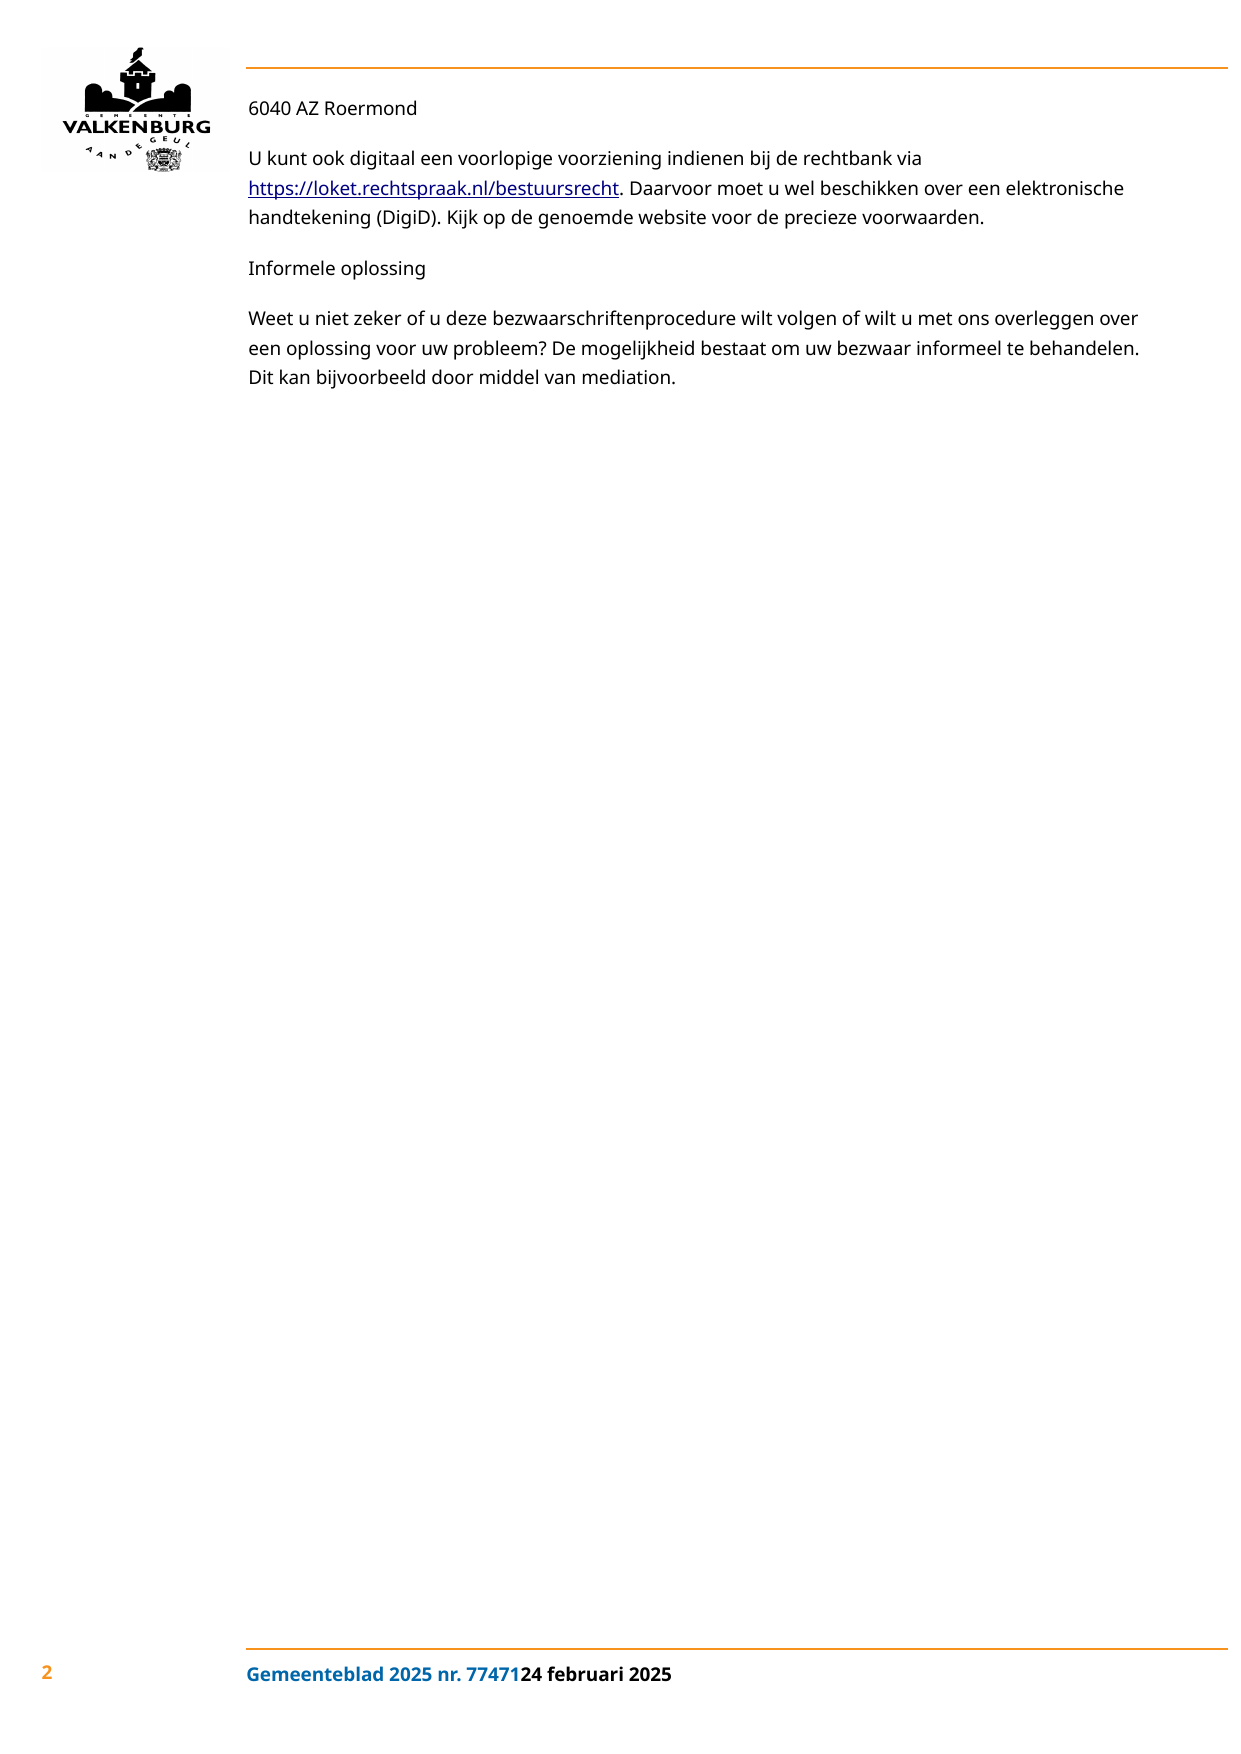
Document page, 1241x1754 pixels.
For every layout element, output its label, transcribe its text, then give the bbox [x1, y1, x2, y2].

picture [41, 47, 231, 172]
text Weet u niet zeker of u deze bezwaarschriftenprocedure wilt volgen of wilt u met ons overleggen over een oplossing voor uw probleem? De mogelijkheid bestaat om uw bezwaar informeel te behandelen. Dit kan bijvoorbeeld door middel van mediation. [248, 305, 1152, 390]
text U kunt ook digitaal een voorlopige voorziening indienen bij de rechtbank via https://loket.rechtspraak.nl/bestuursrecht. Daarvoor moet u wel beschikken over een elektronische handtekening (DigiD). Kijk op de genoemde website voor de precieze voorwaarden. [248, 145, 1152, 230]
text Informele oplossing [248, 255, 1152, 281]
text 6040 AZ Roermond [248, 95, 1152, 121]
